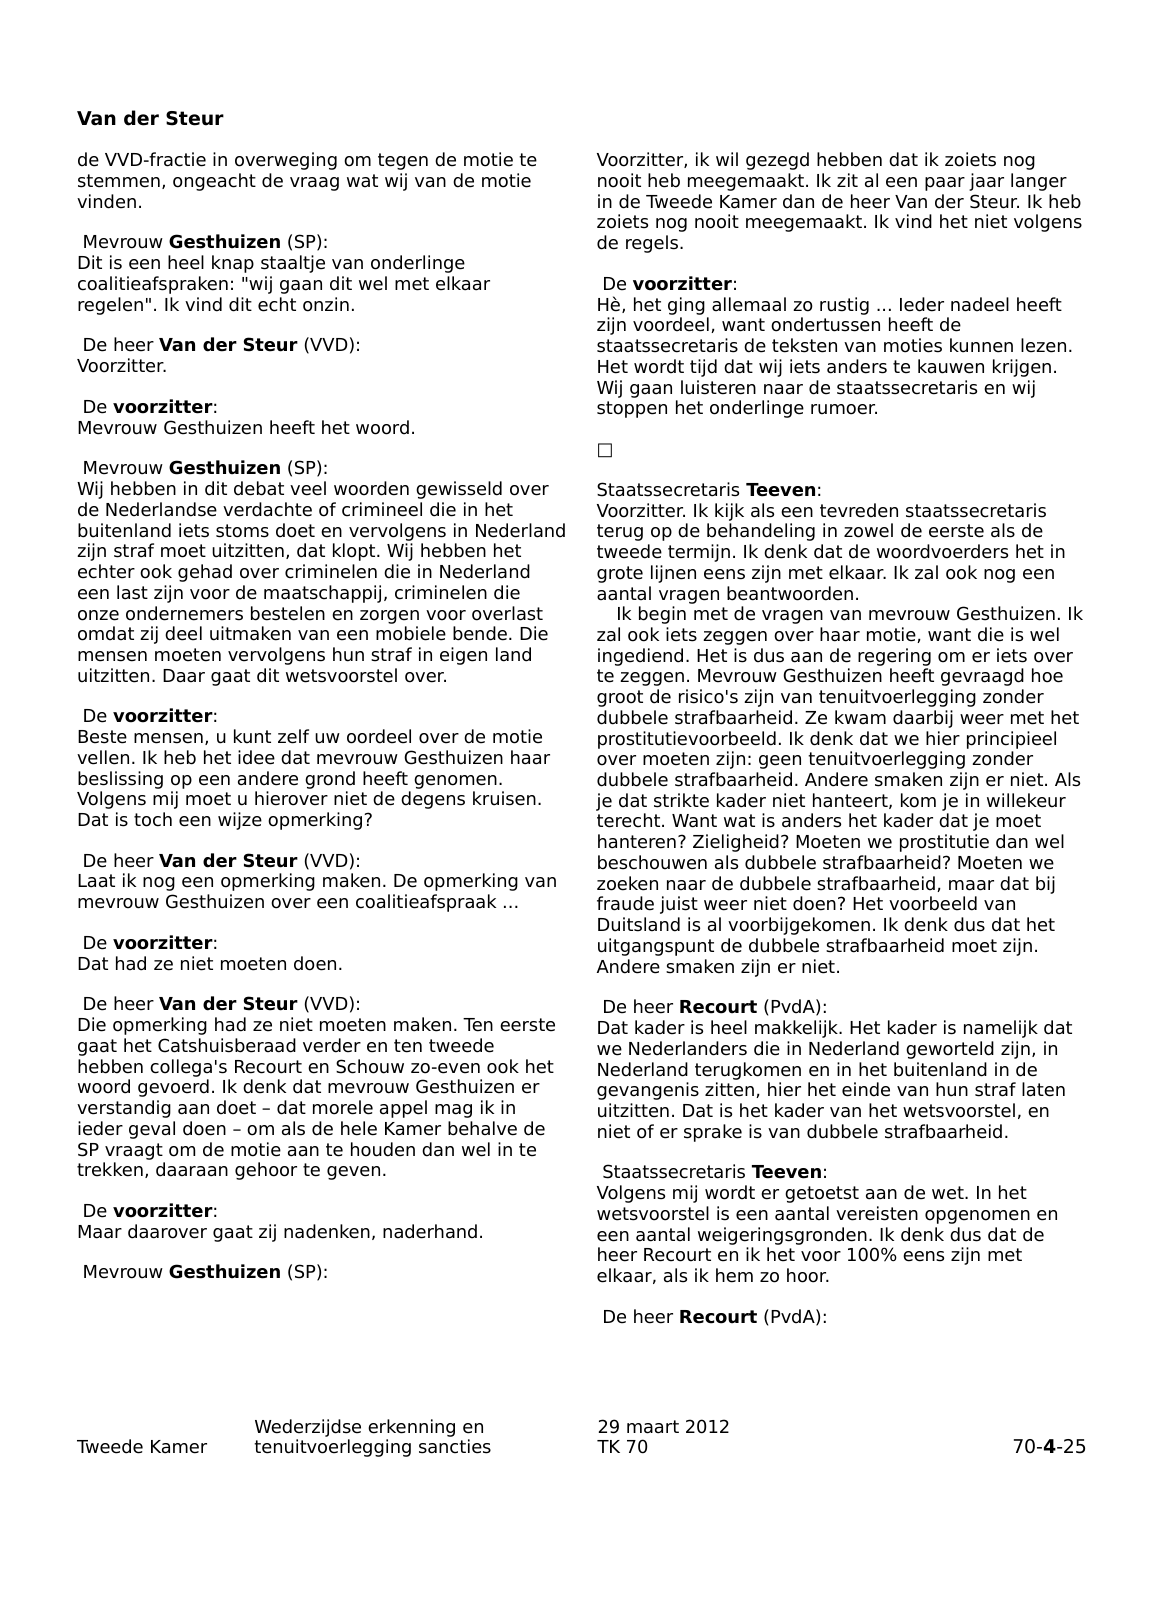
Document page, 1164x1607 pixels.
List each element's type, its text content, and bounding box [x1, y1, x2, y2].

text De heer Van der Steur (VVD): [77, 851, 567, 871]
text De voorzitter: [596, 274, 1087, 294]
text Wij hebben in dit debat veel woorden gewisseld over de Nederlandse verdachte of crimineel die in het buitenland iets stoms doet en vervolgens in Nederland zijn straf moet uitzitten, dat klopt. Wij hebben het echter ook gehad over criminelen die in Nederland een last zijn voor de maatschappij, criminelen die onze ondernemers bestelen en zorgen voor overlast omdat zij deel uitmaken van een mobiele bende. Die mensen moeten vervolgens hun straf in eigen land uitzitten. Daar gaat dit wetsvoorstel over. [77, 479, 567, 686]
text Volgens mij wordt er getoetst aan de wet. In het wetsvoorstel is een aantal vereisten opgenomen en een aantal weigeringsgronden. Ik denk dus dat de heer Recourt en ik het voor 100% eens zijn met elkaar, als ik hem zo hoor. [596, 1183, 1087, 1287]
text Mevrouw Gesthuizen (SP): [77, 232, 567, 253]
text Voorzitter. [77, 356, 567, 377]
text De voorzitter: [77, 397, 567, 417]
text Beste mensen, u kunt zelf uw oordeel over de motie vellen. Ik heb het idee dat mevrouw Gesthuizen haar beslissing op een andere grond heeft genomen. Volgens mij moet u hierover niet de degens kruisen. Dat is toch een wijze opmerking? [77, 727, 567, 831]
text Staatssecretaris Teeven: [596, 1162, 1087, 1183]
text Voorzitter. Ik kijk als een tevreden staatssecretaris terug op de behandeling in zowel de eerste als de tweede termijn. Ik denk dat de woordvoerders het in grote lijnen eens zijn met elkaar. Ik zal ook nog een aantal vragen beantwoorden. [596, 500, 1087, 604]
text De voorzitter: [77, 706, 567, 727]
text Mevrouw Gesthuizen heeft het woord. [77, 417, 567, 438]
text Voorzitter, ik wil gezegd hebben dat ik zoiets nog nooit heb meegemaakt. Ik zit al een paar jaar langer in de Tweede Kamer dan de heer Van der Steur. Ik heb zoiets nog nooit meegemaakt. Ik vind het niet volgens de regels. [596, 150, 1087, 254]
text Staatssecretaris Teeven: [596, 480, 1087, 500]
text de VVD-fractie in overweging om tegen de motie te stemmen, ongeacht de vraag wat wij van de motie vinden. [77, 150, 567, 212]
text Ik begin met de vragen van mevrouw Gesthuizen. Ik zal ook iets zeggen over haar motie, want die is wel ingediend. Het is dus aan de regering om er iets over te zeggen. Mevrouw Gesthuizen heeft gevraagd hoe groot de risico's zijn van tenuitvoerlegging zonder dubbele strafbaarheid. Ze kwam daarbij weer met het prostitutievoorbeeld. Ik denk dat we hier principieel over moeten zijn: geen tenuitvoerlegging zonder dubbele strafbaarheid. Andere smaken zijn er niet. Als je dat strikte kader niet hanteert, kom je in willekeur terecht. Want wat is anders het kader dat je moet hanteren? Zieligheid? Moeten we prostitutie dan wel beschouwen als dubbele strafbaarheid? Moeten we zoeken naar de dubbele strafbaarheid, maar dat bij fraude juist weer niet doen? Het voorbeeld van Duitsland is al voorbijgekomen. Ik denk dus dat het uitgangspunt de dubbele strafbaarheid moet zijn. Andere smaken zijn er niet. [596, 604, 1087, 977]
text Maar daarover gaat zij nadenken, naderhand. [77, 1222, 567, 1242]
text De heer Van der Steur (VVD): [77, 335, 567, 356]
text De heer Van der Steur (VVD): [77, 994, 567, 1015]
text Die opmerking had ze niet moeten maken. Ten eerste gaat het Catshuisberaad verder en ten tweede hebben collega's Recourt en Schouw zo-even ook het woord gevoerd. Ik denk dat mevrouw Gesthuizen er verstandig aan doet – dat morele appel mag ik in ieder geval doen – om als de hele Kamer behalve de SP vraagt om de motie aan te houden dan wel in te trekken, daaraan gehoor te geven. [77, 1015, 567, 1181]
text Laat ik nog een opmerking maken. De opmerking van mevrouw Gesthuizen over een coalitieafspraak ... [77, 871, 567, 913]
text De heer Recourt (PvdA): [596, 997, 1087, 1018]
text Hè, het ging allemaal zo rustig ... Ieder nadeel heeft zijn voordeel, want ondertussen heeft de staatssecretaris de teksten van moties kunnen lezen. Het wordt tijd dat wij iets anders te kauwen krijgen. Wij gaan luisteren naar de staatssecretaris en wij stoppen het onderlinge rumoer. [596, 294, 1087, 419]
text Mevrouw Gesthuizen (SP): [77, 1262, 567, 1283]
text □ [596, 439, 1087, 460]
text Dit is een heel knap staaltje van onderlinge coalitieafspraken: "wij gaan dit wel met elkaar regelen". Ik vind dit echt onzin. [77, 253, 567, 315]
text De voorzitter: [77, 933, 567, 953]
text Dat kader is heel makkelijk. Het kader is namelijk dat we Nederlanders die in Nederland geworteld zijn, in Nederland terugkomen en in het buitenland in de gevangenis zitten, hier het einde van hun straf laten uitzitten. Dat is het kader van het wetsvoorstel, en niet of er sprake is van dubbele strafbaarheid. [596, 1018, 1087, 1142]
text De voorzitter: [77, 1201, 567, 1222]
text Mevrouw Gesthuizen (SP): [77, 458, 567, 479]
text Dat had ze niet moeten doen. [77, 953, 567, 974]
text De heer Recourt (PvdA): [596, 1307, 1087, 1327]
